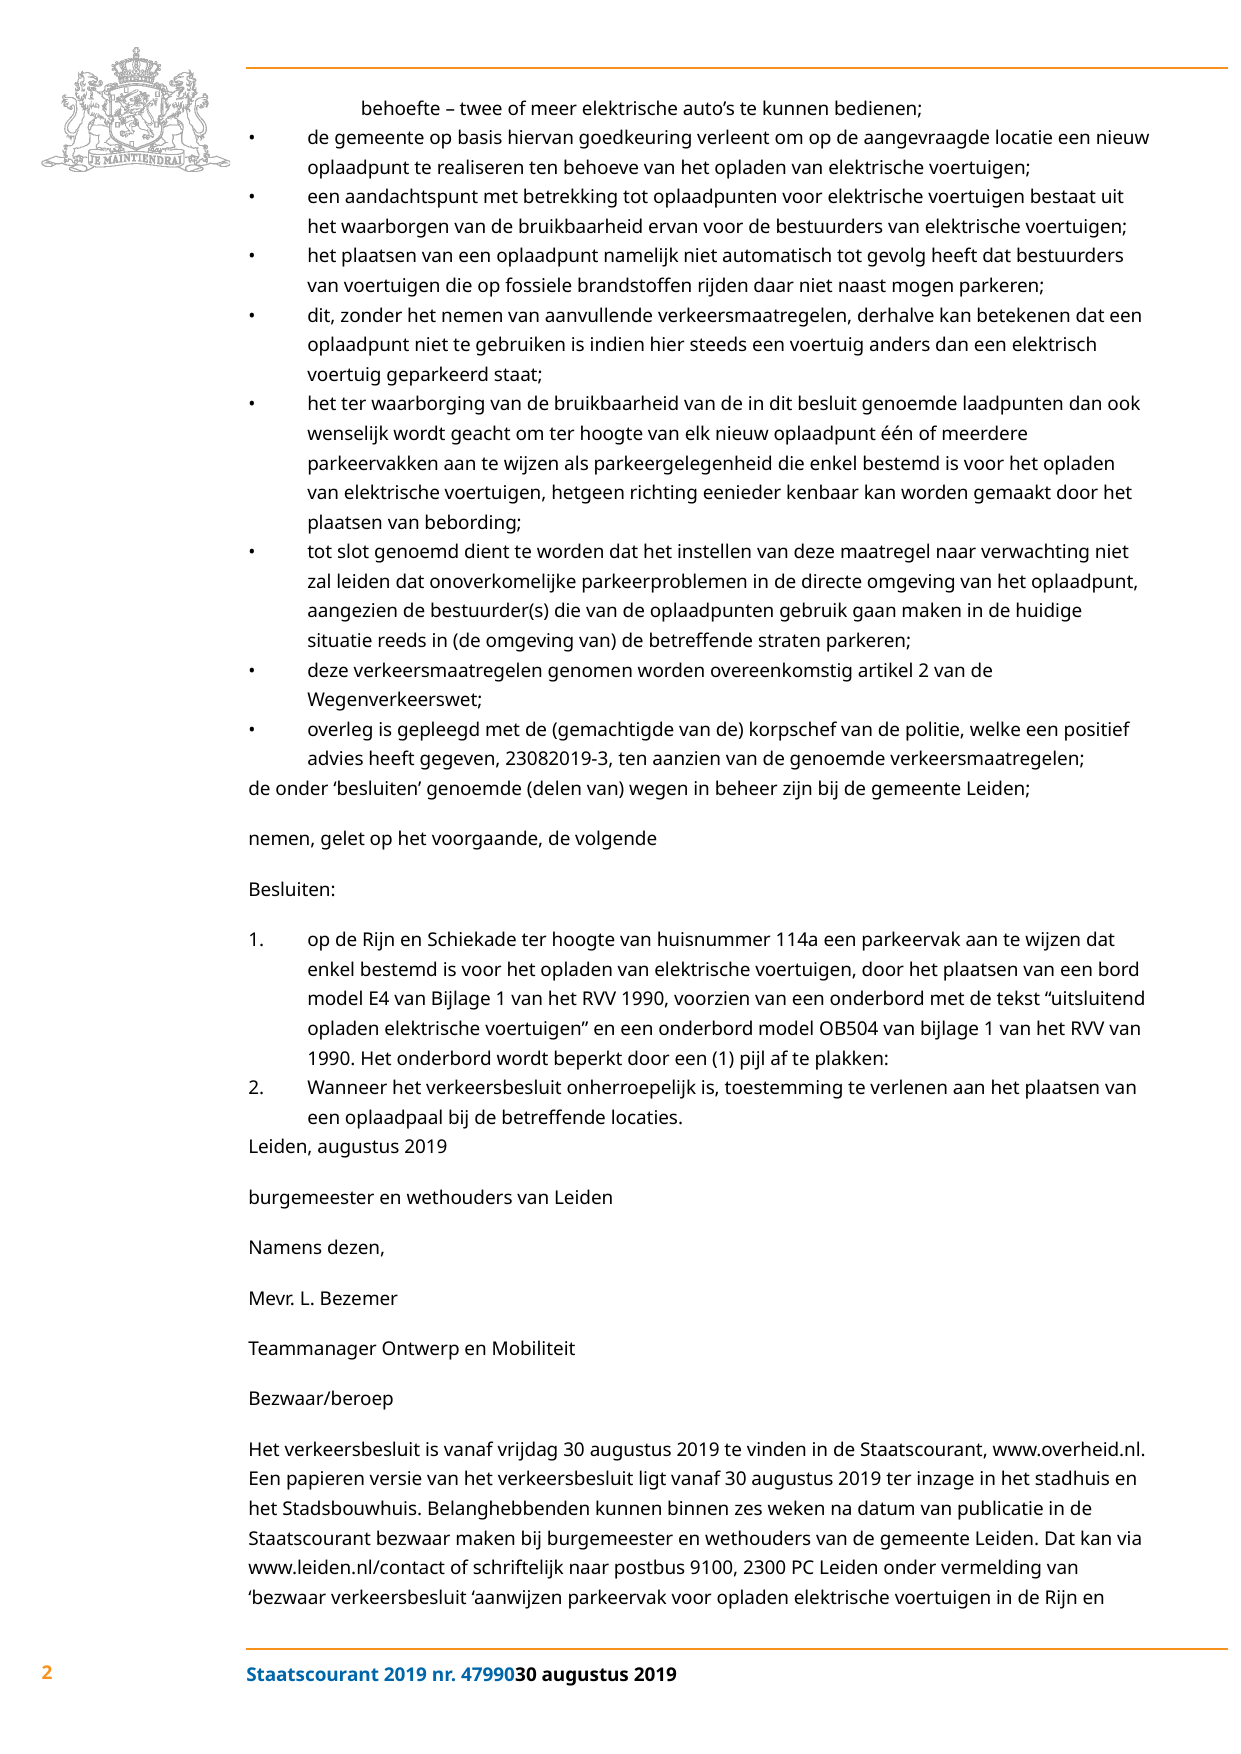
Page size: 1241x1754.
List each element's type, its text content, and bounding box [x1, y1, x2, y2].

text Mevr. L. Bezemer [248, 1285, 1152, 1311]
text burgemeester en wethouders van Leiden [248, 1184, 1152, 1210]
text Leiden, augustus 2019 [248, 1133, 1152, 1159]
list op de Rijn en Schiekade ter hoogte van huisnummer 114a een parkeervak aan te wijzen dat enkel bestemd is voor het opladen van elektrische voertuigen, door het plaatsen van een bord model E4 van Bijlage 1 van het RVV 1990, voorzien van een onderbord met de tekst “uitsluitend opladen elektrische voertuigen” en een onderbord model OB504 van bijlage 1 van het RVV van 1990. Het onderbord wordt beperkt door een (1) pijl af te plakken: [248, 926, 1152, 1071]
text de onder ‘besluiten’ genoemde (delen van) wegen in beheer zijn bij de gemeente Leiden; [248, 775, 1152, 801]
list het plaatsen van een oplaadpunt namelijk niet automatisch tot gevolg heeft dat bestuurders van voertuigen die op fossiele brandstoffen rijden daar niet naast mogen parkeren; [248, 243, 1152, 298]
list tot slot genoemd dient te worden dat het instellen van deze maatregel naar verwachting niet zal leiden dat onoverkomelijke parkeerproblemen in de directe omgeving van het oplaadpunt, aangezien de bestuurder(s) die van de oplaadpunten gebruik gaan maken in de huidige situatie reeds in (de omgeving van) de betreffende straten parkeren; [248, 538, 1152, 653]
list een aandachtspunt met betrekking tot oplaadpunten voor elektrische voertuigen bestaat uit het waarborgen van de bruikbaarheid ervan voor de bestuurders van elektrische voertuigen; [248, 183, 1152, 239]
text Besluiten: [248, 876, 1152, 902]
text Bezwaar/beroep [248, 1386, 1152, 1411]
text Namens dezen, [248, 1234, 1152, 1260]
list de gemeente op basis hiervan goedkeuring verleent om op de aangevraagde locatie een nieuw oplaadpunt te realiseren ten behoeve van het opladen van elektrische voertuigen; [248, 124, 1152, 180]
list behoefte – twee of meer elektrische auto’s te kunnen bedienen; [323, 95, 1152, 121]
list Wanneer het verkeersbesluit onherroepelijk is, toestemming te verlenen aan het plaatsen van een oplaadpaal bij de betreffende locaties. [248, 1074, 1152, 1130]
list overleg is gepleegd met de (gemachtigde van de) korpschef van de politie, welke een positief advies heeft gegeven, 23082019-3, ten aanzien van de genoemde verkeersmaatregelen; [248, 716, 1152, 771]
list dit, zonder het nemen van aanvullende verkeersmaatregelen, derhalve kan betekenen dat een oplaadpunt niet te gebruiken is indien hier steeds een voertuig anders dan een elektrisch voertuig geparkeerd staat; [248, 302, 1152, 387]
picture [41, 47, 231, 172]
list deze verkeersmaatregelen genomen worden overeenkomstig artikel 2 van de Wegenverkeerswet; [248, 657, 1152, 712]
list het ter waarborging van de bruikbaarheid van de in dit besluit genoemde laadpunten dan ook wenselijk wordt geacht om ter hoogte van elk nieuw oplaadpunt één of meerdere parkeervakken aan te wijzen als parkeergelegenheid die enkel bestemd is voor het opladen van elektrische voertuigen, hetgeen richting eenieder kenbaar kan worden gemaakt door het plaatsen van bebording; [248, 391, 1152, 535]
text Het verkeersbesluit is vanaf vrijdag 30 augustus 2019 te vinden in de Staatscourant, www.overheid.nl. Een papieren versie van het verkeersbesluit ligt vanaf 30 augustus 2019 ter inzage in het stadhuis en het Stadsbouwhuis. Belanghebbenden kunnen binnen zes weken na datum van publicatie in de Staatscourant bezwaar maken bij burgemeester en wethouders van de gemeente Leiden. Dat kan via www.leiden.nl/contact of schriftelijk naar postbus 9100, 2300 PC Leiden onder vermelding van ‘bezwaar verkeersbesluit ‘aanwijzen parkeervak voor opladen elektrische voertuigen in de Rijn en [248, 1436, 1152, 1610]
text Teammanager Ontwerp en Mobiliteit [248, 1335, 1152, 1361]
text nemen, gelet op het voorgaande, de volgende [248, 826, 1152, 851]
